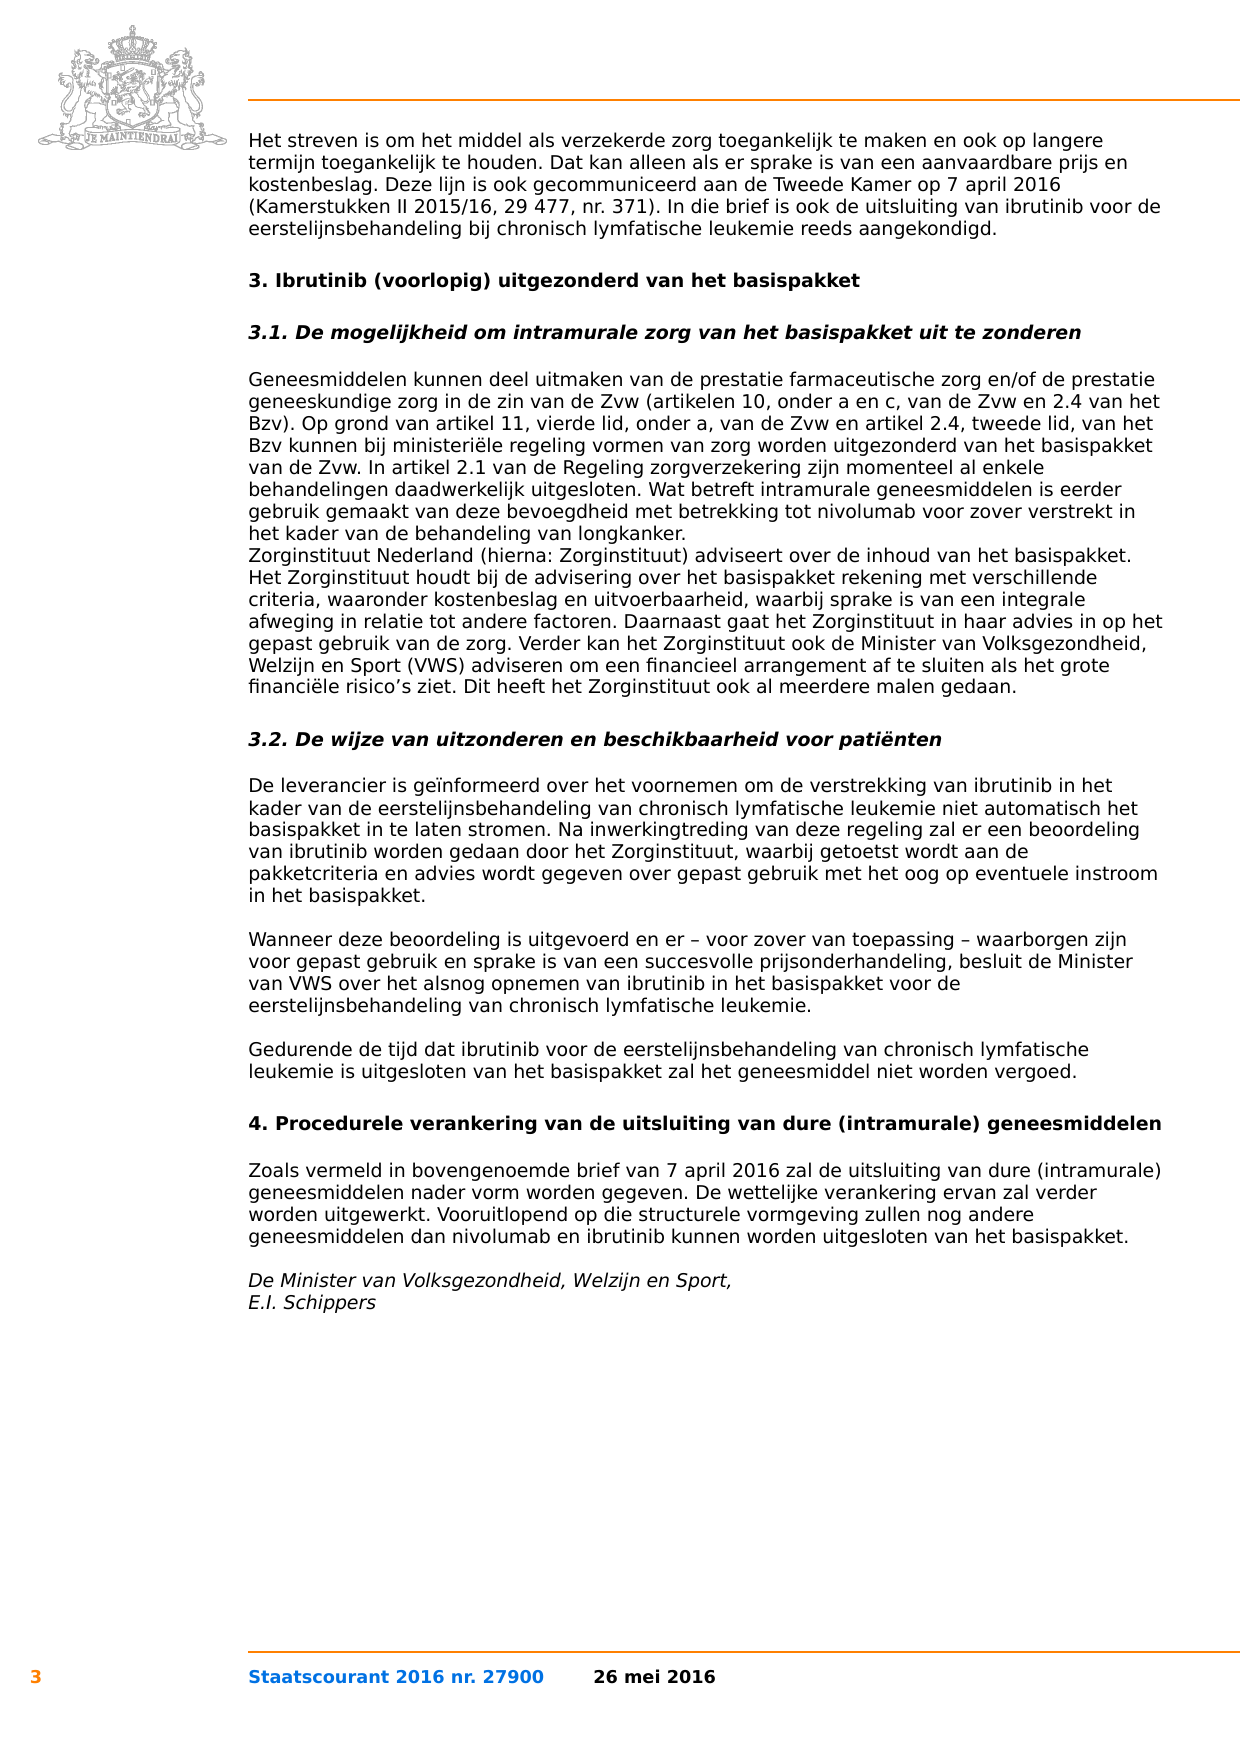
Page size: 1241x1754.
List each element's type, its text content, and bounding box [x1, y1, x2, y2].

subtitle 3. Ibrutinib (voorlopig) uitgezonderd van het basispakket [248, 270, 1163, 292]
subtitle 3.1. De mogelijkheid om intramurale zorg van het basispakket uit te zonderen [248, 322, 1163, 344]
text De Minister van Volksgezondheid, Welzijn en Sport, E.I. Schippers [248, 1270, 1163, 1314]
text Geneesmiddelen kunnen deel uitmaken van de prestatie farmaceutische zorg en/of de prestatie geneeskundige zorg in de zin van de Zvw (artikelen 10, onder a en c, van de Zvw en 2.4 van het Bzv). Op grond van artikel 11, vierde lid, onder a, van de Zvw en artikel 2.4, tweede lid, van het Bzv kunnen bij ministeriële regeling vormen van zorg worden uitgezonderd van het basispakket van de Zvw. In artikel 2.1 van de Regeling zorgverzekering zijn momenteel al enkele behandelingen daadwerkelijk uitgesloten. Wat betreft intramurale geneesmiddelen is eerder gebruik gemaakt van deze bevoegdheid met betrekking tot nivolumab voor zover verstrekt in het kader van de behandeling van longkanker. [248, 369, 1163, 544]
picture [38, 25, 227, 150]
subtitle 3.2. De wijze van uitzonderen en beschikbaarheid voor patiënten [248, 728, 1163, 750]
text De leverancier is geïnformeerd over het voornemen om de verstrekking van ibrutinib in het kader van de eerstelijnsbehandeling van chronisch lymfatische leukemie niet automatisch het basispakket in te laten stromen. Na inwerkingtreding van deze regeling zal er een beoordeling van ibrutinib worden gedaan door het Zorginstituut, waarbij getoetst wordt aan de pakketcriteria en advies wordt gegeven over gepast gebruik met het oog op eventuele instroom in het basispakket. [248, 775, 1163, 907]
text Zorginstituut Nederland (hierna: Zorginstituut) adviseert over de inhoud van het basispakket. Het Zorginstituut houdt bij de advisering over het basispakket rekening met verschillende criteria, waaronder kostenbeslag en uitvoerbaarheid, waarbij sprake is van een integrale afweging in relatie tot andere factoren. Daarnaast gaat het Zorginstituut in haar advies in op het gepast gebruik van de zorg. Verder kan het Zorginstituut ook de Minister van Volksgezondheid, Welzijn en Sport (VWS) adviseren om een financieel arrangement af te sluiten als het grote financiële risico’s ziet. Dit heeft het Zorginstituut ook al meerdere malen gedaan. [248, 544, 1163, 698]
subtitle 4. Procedurele verankering van de uitsluiting van dure (intramurale) geneesmiddelen [248, 1113, 1163, 1135]
text Gedurende de tijd dat ibrutinib voor de eerstelijnsbehandeling van chronisch lymfatische leukemie is uitgesloten van het basispakket zal het geneesmiddel niet worden vergoed. [248, 1039, 1163, 1083]
text Zoals vermeld in bovengenoemde brief van 7 april 2016 zal de uitsluiting van dure (intramurale) geneesmiddelen nader vorm worden gegeven. De wettelijke verankering ervan zal verder worden uitgewerkt. Vooruitlopend op die structurele vormgeving zullen nog andere geneesmiddelen dan nivolumab en ibrutinib kunnen worden uitgesloten van het basispakket. [248, 1160, 1163, 1248]
text Het streven is om het middel als verzekerde zorg toegankelijk te maken en ook op langere termijn toegankelijk te houden. Dat kan alleen als er sprake is van een aanvaardbare prijs en kostenbeslag. Deze lijn is ook gecommuniceerd aan de Tweede Kamer op 7 april 2016 (Kamerstukken II 2015/16, 29 477, nr. 371). In die brief is ook de uitsluiting van ibrutinib voor de eerstelijnsbehandeling bij chronisch lymfatische leukemie reeds aangekondigd. [248, 130, 1163, 240]
text Wanneer deze beoordeling is uitgevoerd en er – voor zover van toepassing – waarborgen zijn voor gepast gebruik en sprake is van een succesvolle prijsonderhandeling, besluit de Minister van VWS over het alsnog opnemen van ibrutinib in het basispakket voor de eerstelijnsbehandeling van chronisch lymfatische leukemie. [248, 929, 1163, 1017]
